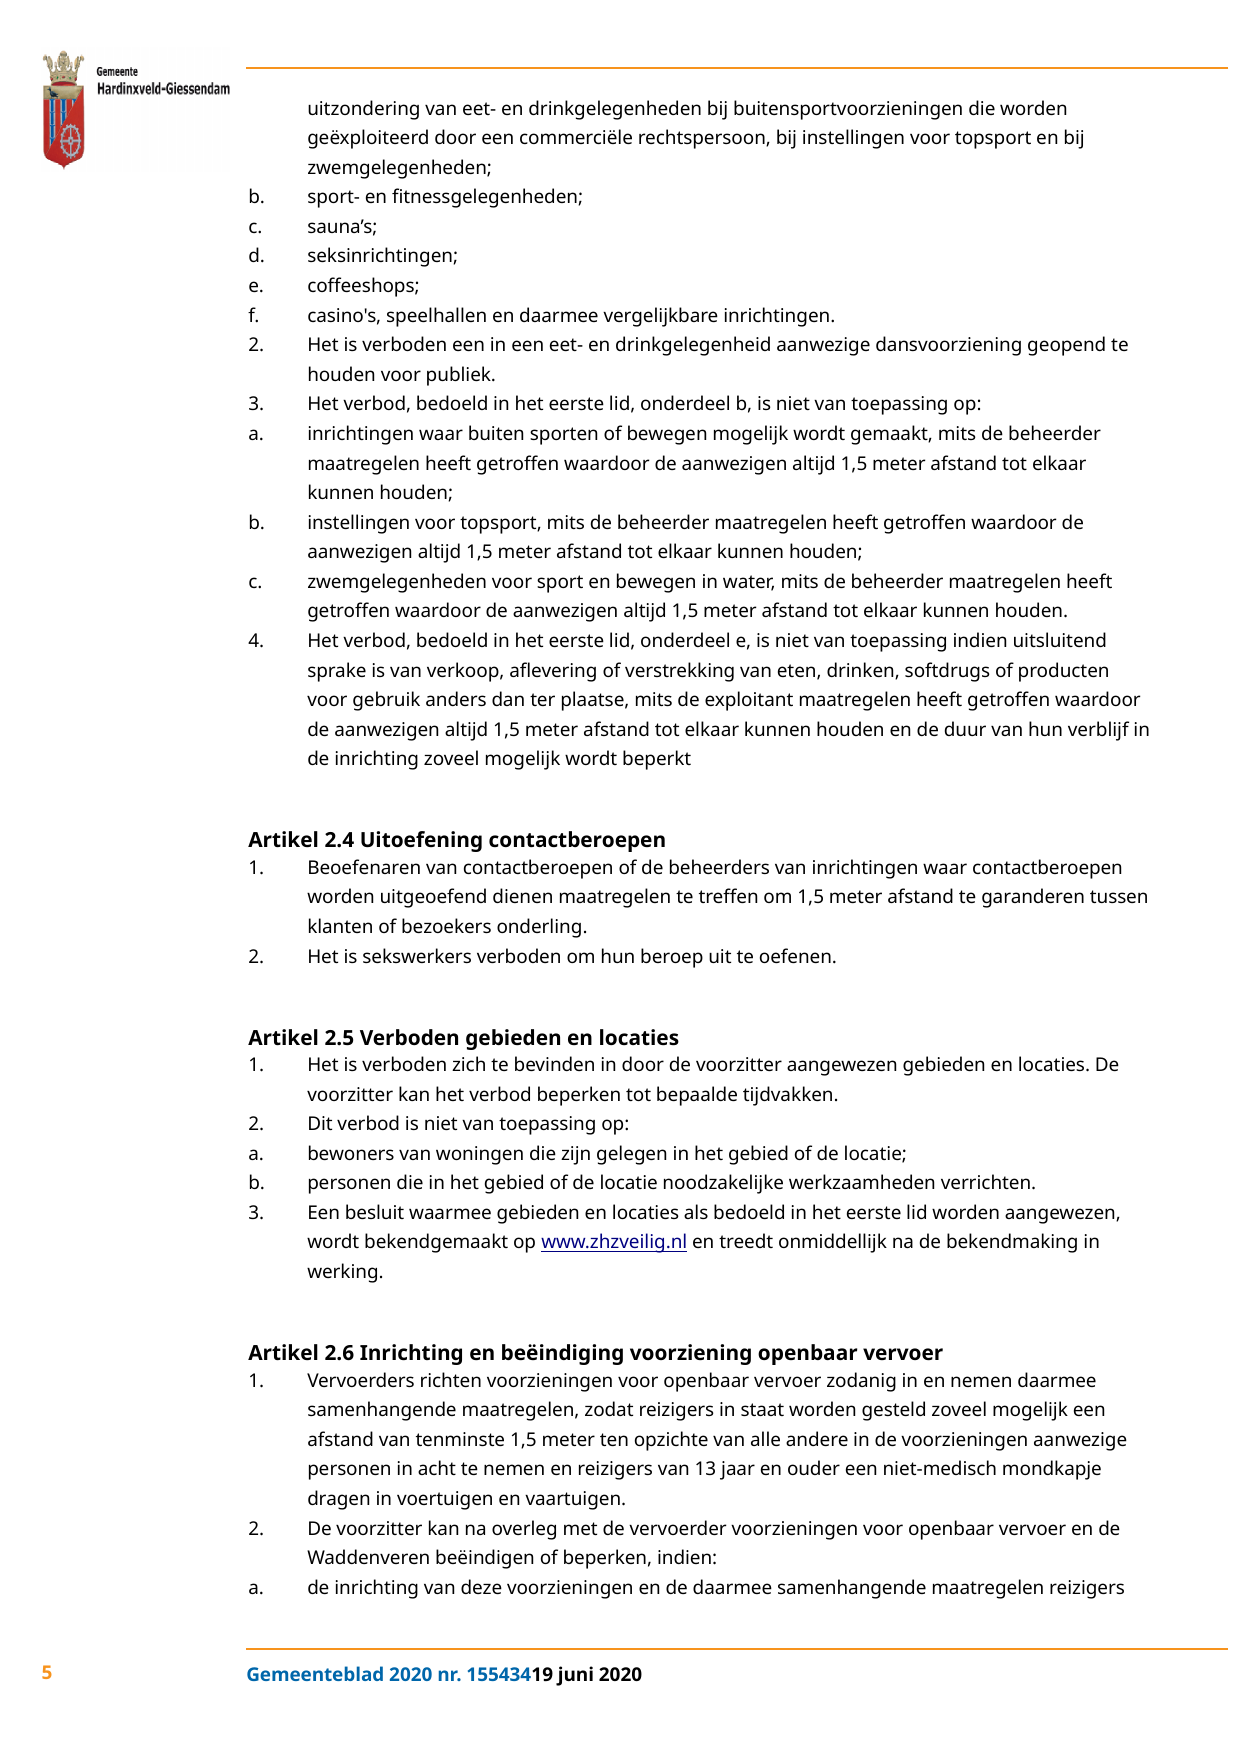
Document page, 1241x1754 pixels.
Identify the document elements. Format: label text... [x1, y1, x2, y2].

list Vervoerders richten voorzieningen voor openbaar vervoer zodanig in en nemen daarmee samenhangende maatregelen, zodat reizigers in staat worden gesteld zoveel mogelijk een afstand van tenminste 1,5 meter ten opzichte van alle andere in de voorzieningen aanwezige personen in acht te nemen en reizigers van 13 jaar en ouder een niet-medisch mondkapje dragen in voertuigen en vaartuigen. [248, 1367, 1152, 1511]
list uitzondering van eet- en drinkgelegenheden bij buitensportvoorzieningen die worden geëxploiteerd door een commerciële rechtspersoon, bij instellingen voor topsport en bij zwemgelegenheden; [248, 95, 1152, 180]
list instellingen voor topsport, mits de beheerder maatregelen heeft getroffen waardoor de aanwezigen altijd 1,5 meter afstand tot elkaar kunnen houden; [248, 509, 1152, 564]
list Dit verbod is niet van toepassing op: [248, 1110, 1152, 1136]
list sauna’s; [248, 213, 1152, 239]
list de inrichting van deze voorzieningen en de daarmee samenhangende maatregelen reizigers [248, 1574, 1152, 1599]
list Beoefenaren van contactberoepen of de beheerders van inrichtingen waar contactberoepen worden uitgeoefend dienen maatregelen te treffen om 1,5 meter afstand te garanderen tussen klanten of bezoekers onderling. [248, 854, 1152, 939]
list inrichtingen waar buiten sporten of bewegen mogelijk wordt gemaakt, mits de beheerder maatregelen heeft getroffen waardoor de aanwezigen altijd 1,5 meter afstand tot elkaar kunnen houden; [248, 420, 1152, 505]
list seksinrichtingen; [248, 243, 1152, 268]
list De voorzitter kan na overleg met de vervoerder voorzieningen voor openbaar vervoer en de Waddenveren beëindigen of beperken, indien: [248, 1515, 1152, 1570]
text Artikel 2.5 Verboden gebieden en locaties [248, 1023, 1152, 1051]
text Artikel 2.4 Uitoefening contactberoepen [248, 826, 1152, 854]
picture [41, 47, 231, 172]
list Het verbod, bedoeld in het eerste lid, onderdeel b, is niet van toepassing op: [248, 391, 1152, 416]
list coffeeshops; [248, 272, 1152, 298]
list zwemgelegenheden voor sport en bewegen in water, mits de beheerder maatregelen heeft getroffen waardoor de aanwezigen altijd 1,5 meter afstand tot elkaar kunnen houden. [248, 568, 1152, 623]
list Het verbod, bedoeld in het eerste lid, onderdeel e, is niet van toepassing indien uitsluitend sprake is van verkoop, aflevering of verstrekking van eten, drinken, softdrugs of producten voor gebruik anders dan ter plaatse, mits de exploitant maatregelen heeft getroffen waardoor de aanwezigen altijd 1,5 meter afstand tot elkaar kunnen houden en de duur van hun verblijf in de inrichting zoveel mogelijk wordt beperkt [248, 627, 1152, 771]
list casino's, speelhallen en daarmee vergelijkbare inrichtingen. [248, 302, 1152, 328]
list Het is verboden een in een eet- en drinkgelegenheid aanwezige dansvoorziening geopend te houden voor publiek. [248, 331, 1152, 387]
list personen die in het gebied of de locatie noodzakelijke werkzaamheden verrichten. [248, 1169, 1152, 1195]
list Een besluit waarmee gebieden en locaties als bedoeld in het eerste lid worden aangewezen, wordt bekendgemaakt op www.zhzveilig.nl en treedt onmiddellijk na de bekendmaking in werking. [248, 1199, 1152, 1284]
list Het is verboden zich te bevinden in door de voorzitter aangewezen gebieden en locaties. De voorzitter kan het verbod beperken tot bepaalde tijdvakken. [248, 1051, 1152, 1107]
list bewoners van woningen die zijn gelegen in het gebied of de locatie; [248, 1140, 1152, 1166]
text Artikel 2.6 Inrichting en beëindiging voorziening openbaar vervoer [248, 1338, 1152, 1367]
list sport- en fitnessgelegenheden; [248, 183, 1152, 209]
list Het is sekswerkers verboden om hun beroep uit te oefenen. [248, 943, 1152, 968]
